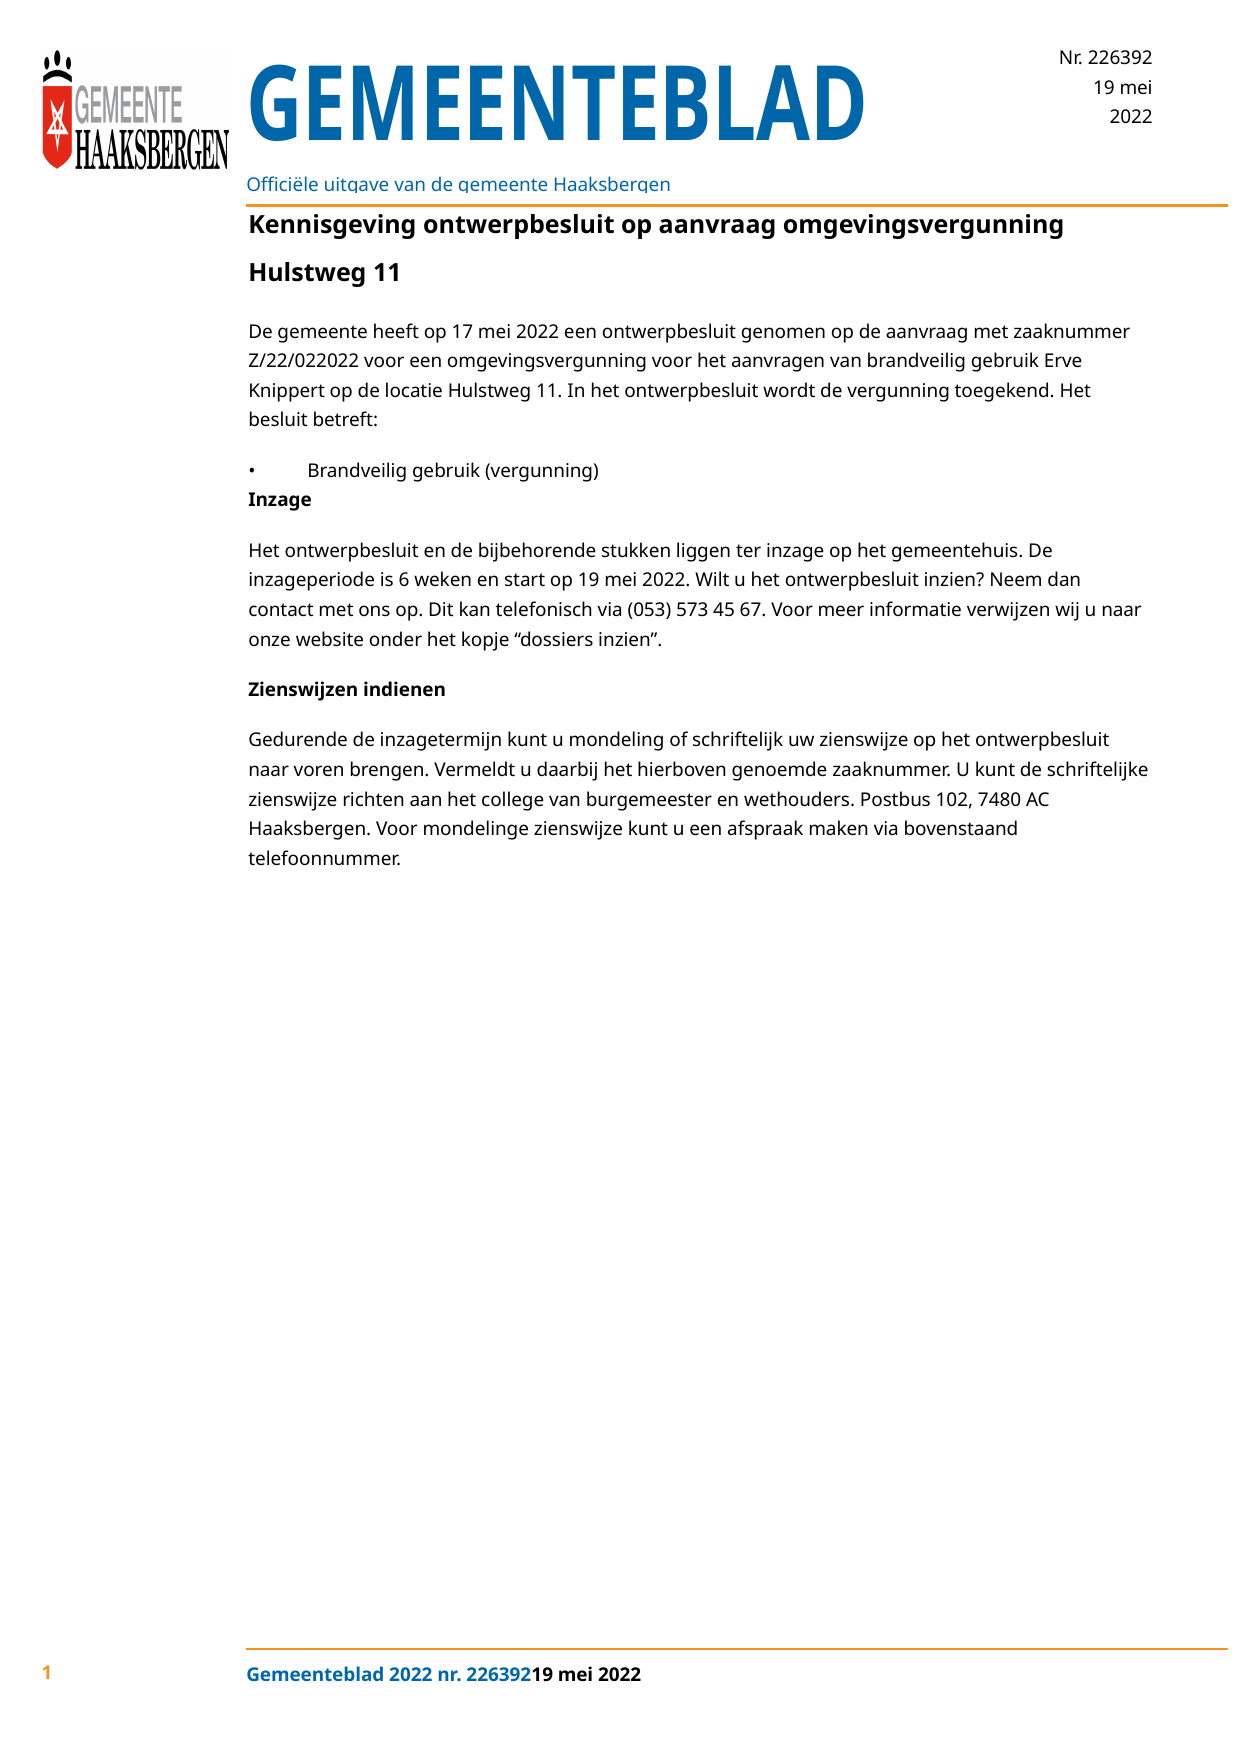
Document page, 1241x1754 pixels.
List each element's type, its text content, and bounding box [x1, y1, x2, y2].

text De gemeente heeft op 17 mei 2022 een ontwerpbesluit genomen op de aanvraag met zaaknummer Z/22/022022 voor een omgevingsvergunning voor het aanvragen van brandveilig gebruik Erve Knippert op de locatie Hulstweg 11. In het ontwerpbesluit wordt de vergunning toegekend. Het besluit betreft: [248, 318, 1152, 432]
text Gedurende de inzagetermijn kunt u mondeling of schriftelijk uw zienswijze op het ontwerpbesluit naar voren brengen. Vermeldt u daarbij het hierboven genoemde zaaknummer. U kunt de schriftelijke zienswijze richten aan het college van burgemeester en wethouders. Postbus 102, 7480 AC Haaksbergen. Voor mondelinge zienswijze kunt u een afspraak maken via bovenstaand telefoonnummer. [248, 727, 1152, 871]
text Kennisgeving ontwerpbesluit op aanvraag omgevingsvergunning Hulstweg 11 [248, 207, 1152, 288]
text Het ontwerpbesluit en de bijbehorende stukken liggen ter inzage op het gemeentehuis. De inzageperiode is 6 weken en start op 19 mei 2022. Wilt u het ontwerpbesluit inzien? Neem dan contact met ons op. Dit kan telefonisch via (053) 573 45 67. Voor meer informatie verwijzen wij u naar onze website onder het kopje “dossiers inzien”. [248, 537, 1152, 652]
picture [41, 47, 231, 172]
list Brandveilig gebruik (vergunning) [248, 457, 1152, 483]
text Inzage [248, 487, 1152, 512]
text Zienswijzen indienen [248, 676, 1152, 702]
